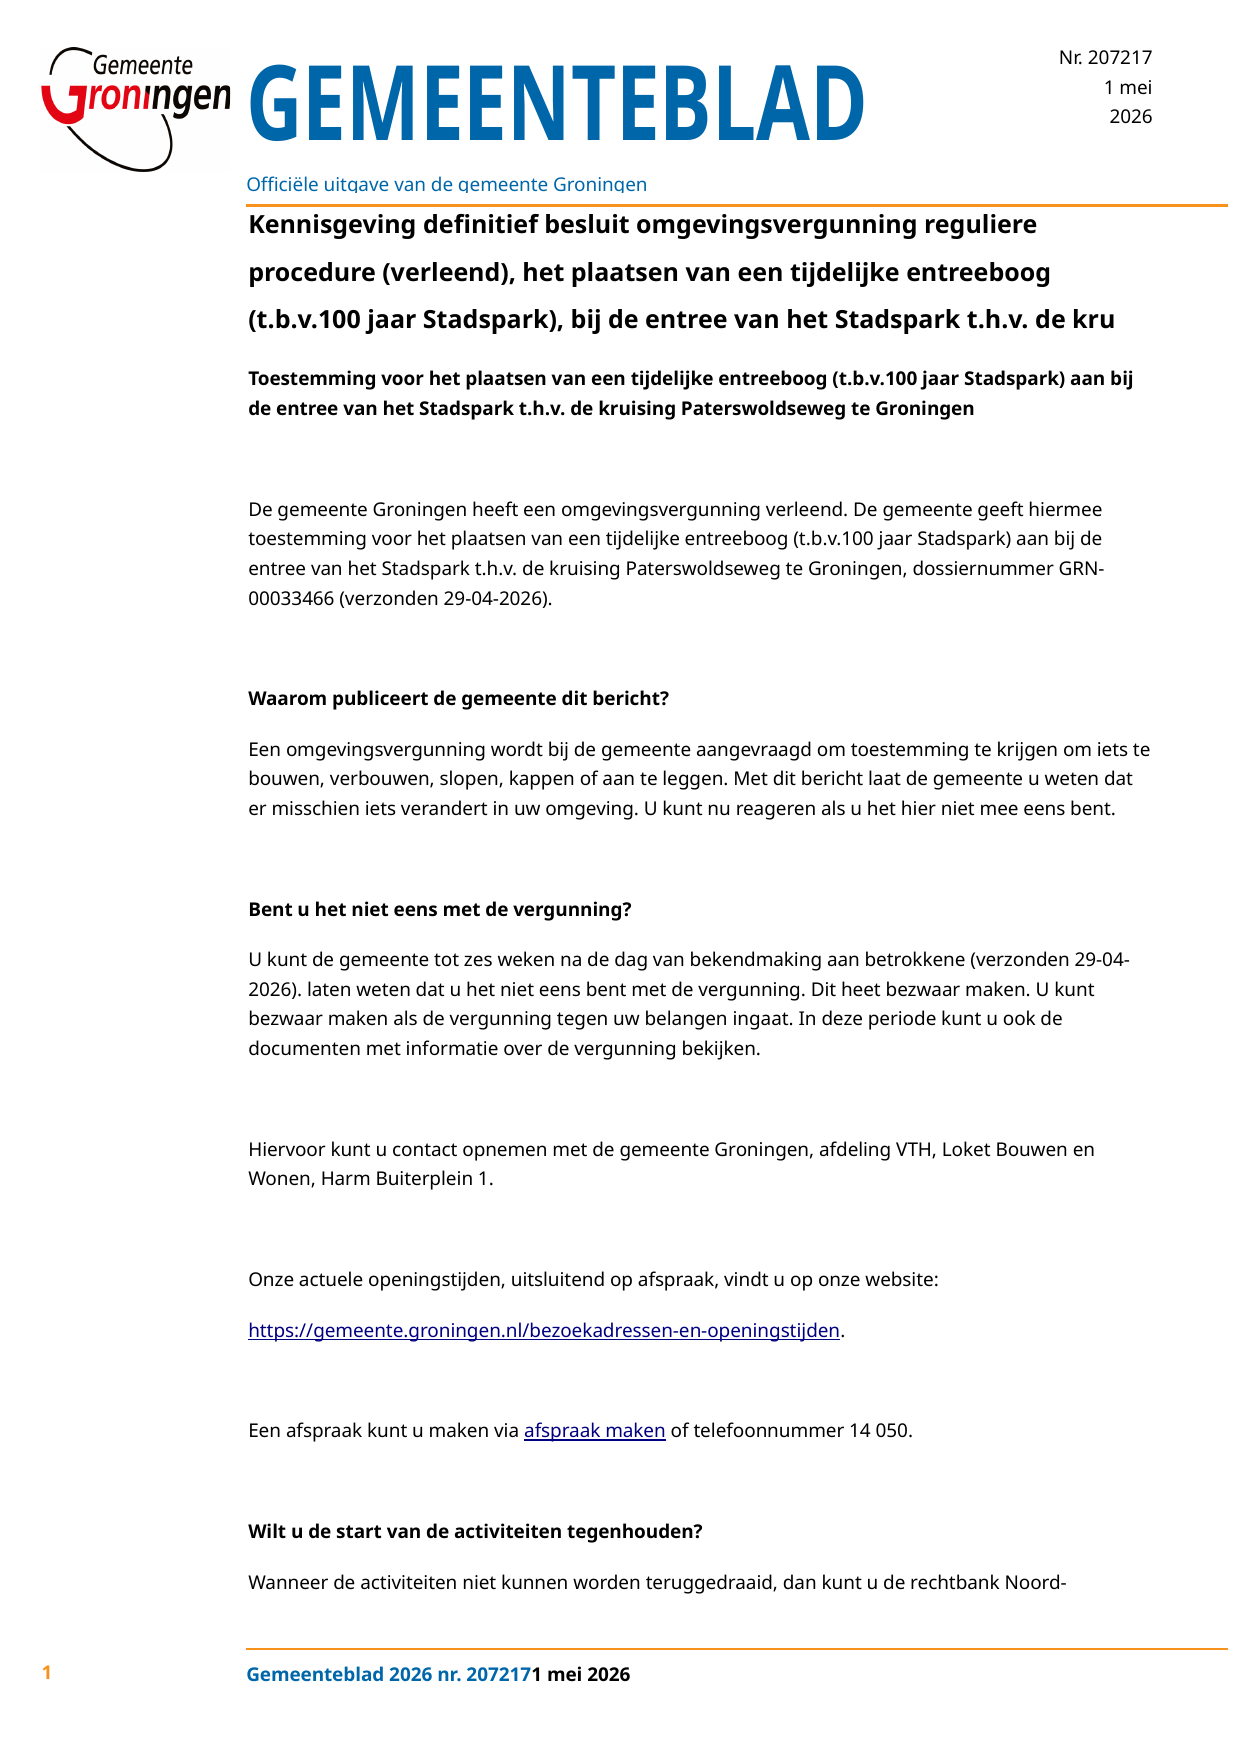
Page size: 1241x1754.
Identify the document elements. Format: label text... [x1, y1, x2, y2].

text Een afspraak kunt u maken via afspraak maken of telefoonnummer 14 050. [248, 1418, 1152, 1443]
text Kennisgeving definitief besluit omgevingsvergunning reguliere procedure (verleend), het plaatsen van een tijdelijke entreeboog (t.b.v.100 jaar Stadspark), bij de entree van het Stadspark t.h.v. de kru [248, 207, 1152, 336]
text Wanneer de activiteiten niet kunnen worden teruggedraaid, dan kunt u de rechtbank Noord- [248, 1569, 1152, 1594]
text Hiervoor kunt u contact opnemen met de gemeente Groningen, afdeling VTH, Loket Bouwen en Wonen, Harm Buiterplein 1. [248, 1136, 1152, 1191]
text Wilt u de start van de activiteiten tegenhouden? [248, 1518, 1152, 1544]
text Onze actuele openingstijden, uitsluitend op afspraak, vindt u op onze website: [248, 1266, 1152, 1292]
text Bent u het niet eens met de vergunning? [248, 896, 1152, 922]
picture [41, 47, 231, 172]
text De gemeente Groningen heeft een omgevingsvergunning verleend. De gemeente geeft hiermee toestemming voor het plaatsen van een tijdelijke entreeboog (t.b.v.100 jaar Stadspark) aan bij de entree van het Stadspark t.h.v. de kruising Paterswoldseweg te Groningen, dossiernummer GRN-00033466 (verzonden 29-04-2026). [248, 496, 1152, 610]
text U kunt de gemeente tot zes weken na de dag van bekendmaking aan betrokkene (verzonden 29-04-2026). laten weten dat u het niet eens bent met de vergunning. Dit heet bezwaar maken. U kunt bezwaar maken als de vergunning tegen uw belangen ingaat. In deze periode kunt u ook de documenten met informatie over de vergunning bekijken. [248, 946, 1152, 1061]
text Een omgevingsvergunning wordt bij de gemeente aangevraagd om toestemming te krijgen om iets te bouwen, verbouwen, slopen, kappen of aan te leggen. Met dit bericht laat de gemeente u weten dat er misschien iets verandert in uw omgeving. U kunt nu reageren als u het hier niet mee eens bent. [248, 736, 1152, 821]
text Waarom publiceert de gemeente dit bericht? [248, 686, 1152, 711]
text Toestemming voor het plaatsen van een tijdelijke entreeboog (t.b.v.100 jaar Stadspark) aan bij de entree van het Stadspark t.h.v. de kruising Paterswoldseweg te Groningen [248, 366, 1152, 421]
text https://gemeente.groningen.nl/bezoekadressen-en-openingstijden. [248, 1317, 1152, 1342]
